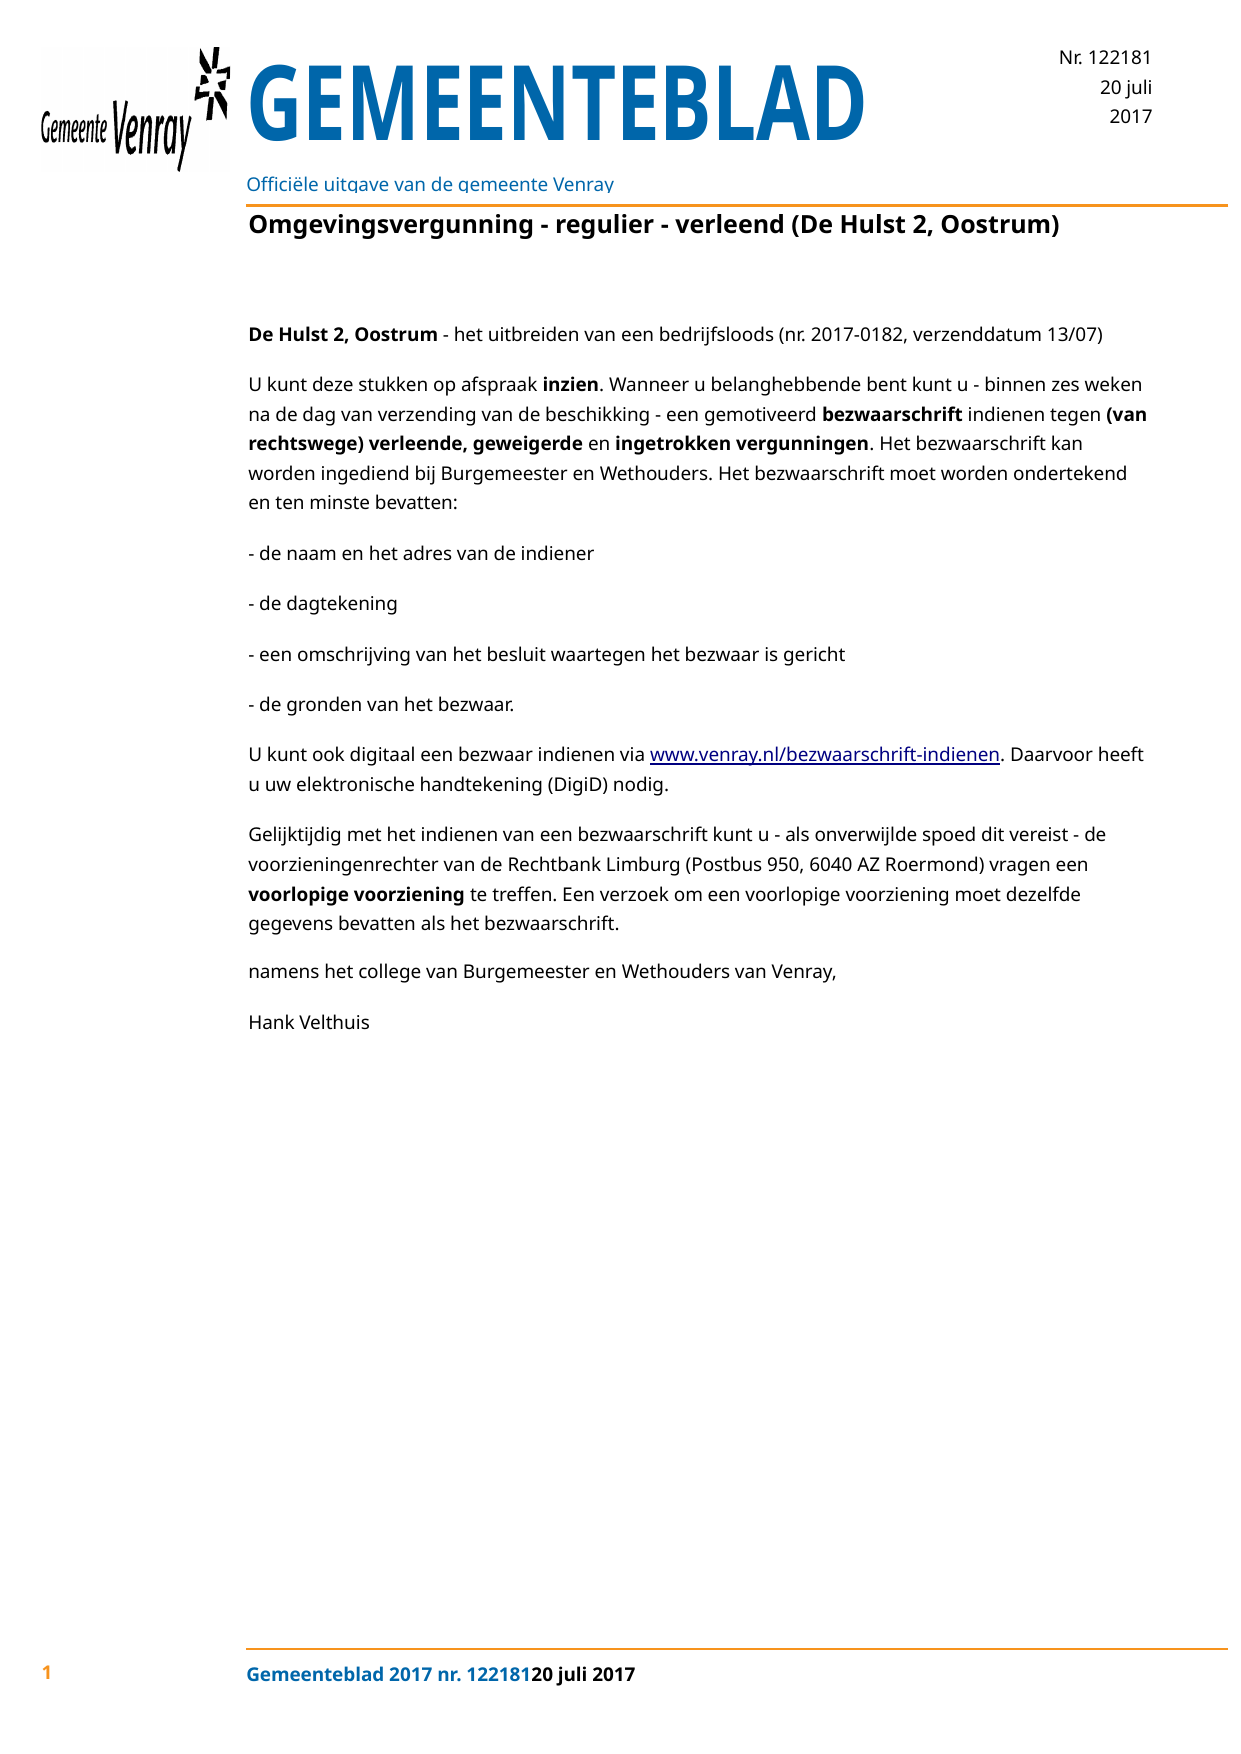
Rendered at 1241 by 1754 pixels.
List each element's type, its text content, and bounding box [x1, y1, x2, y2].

text - de naam en het adres van de indiener [248, 540, 1152, 566]
text - een omschrijving van het besluit waartegen het bezwaar is gericht [248, 641, 1152, 666]
text Omgevingsvergunning - regulier - verleend (De Hulst 2, Oostrum) [248, 207, 1152, 241]
picture [41, 47, 231, 172]
text Hank Velthuis [248, 1009, 1152, 1035]
text Gelijktijdig met het indienen van een bezwaarschrift kunt u - als onverwijlde spoed dit vereist - de voorzieningenrechter van de Rechtbank Limburg (Postbus 950, 6040 AZ Roermond) vragen een voorlopige voorziening te treffen. Een verzoek om een voorlopige voorziening moet dezelfde gegevens bevatten als het bezwaarschrift. [248, 822, 1152, 936]
text namens het college van Burgemeester en Wethouders van Venray, [248, 958, 1152, 984]
text U kunt deze stukken op afspraak inzien. Wanneer u belanghebbende bent kunt u - binnen zes weken na de dag van verzending van de beschikking - een gemotiveerd bezwaarschrift indienen tegen (van rechtswege) verleende, geweigerde en ingetrokken vergunningen. Het bezwaarschrift kan worden ingediend bij Burgemeester en Wethouders. Het bezwaarschrift moet worden ondertekend en ten minste bevatten: [248, 371, 1152, 515]
text - de dagtekening [248, 590, 1152, 616]
text U kunt ook digitaal een bezwaar indienen via www.venray.nl/bezwaarschrift-indienen. Daarvoor heeft u uw elektronische handtekening (DigiD) nodig. [248, 742, 1152, 797]
text - de gronden van het bezwaar. [248, 691, 1152, 717]
text De Hulst 2, Oostrum - het uitbreiden van een bedrijfsloods (nr. 2017-0182, verzenddatum 13/07) [248, 321, 1152, 346]
